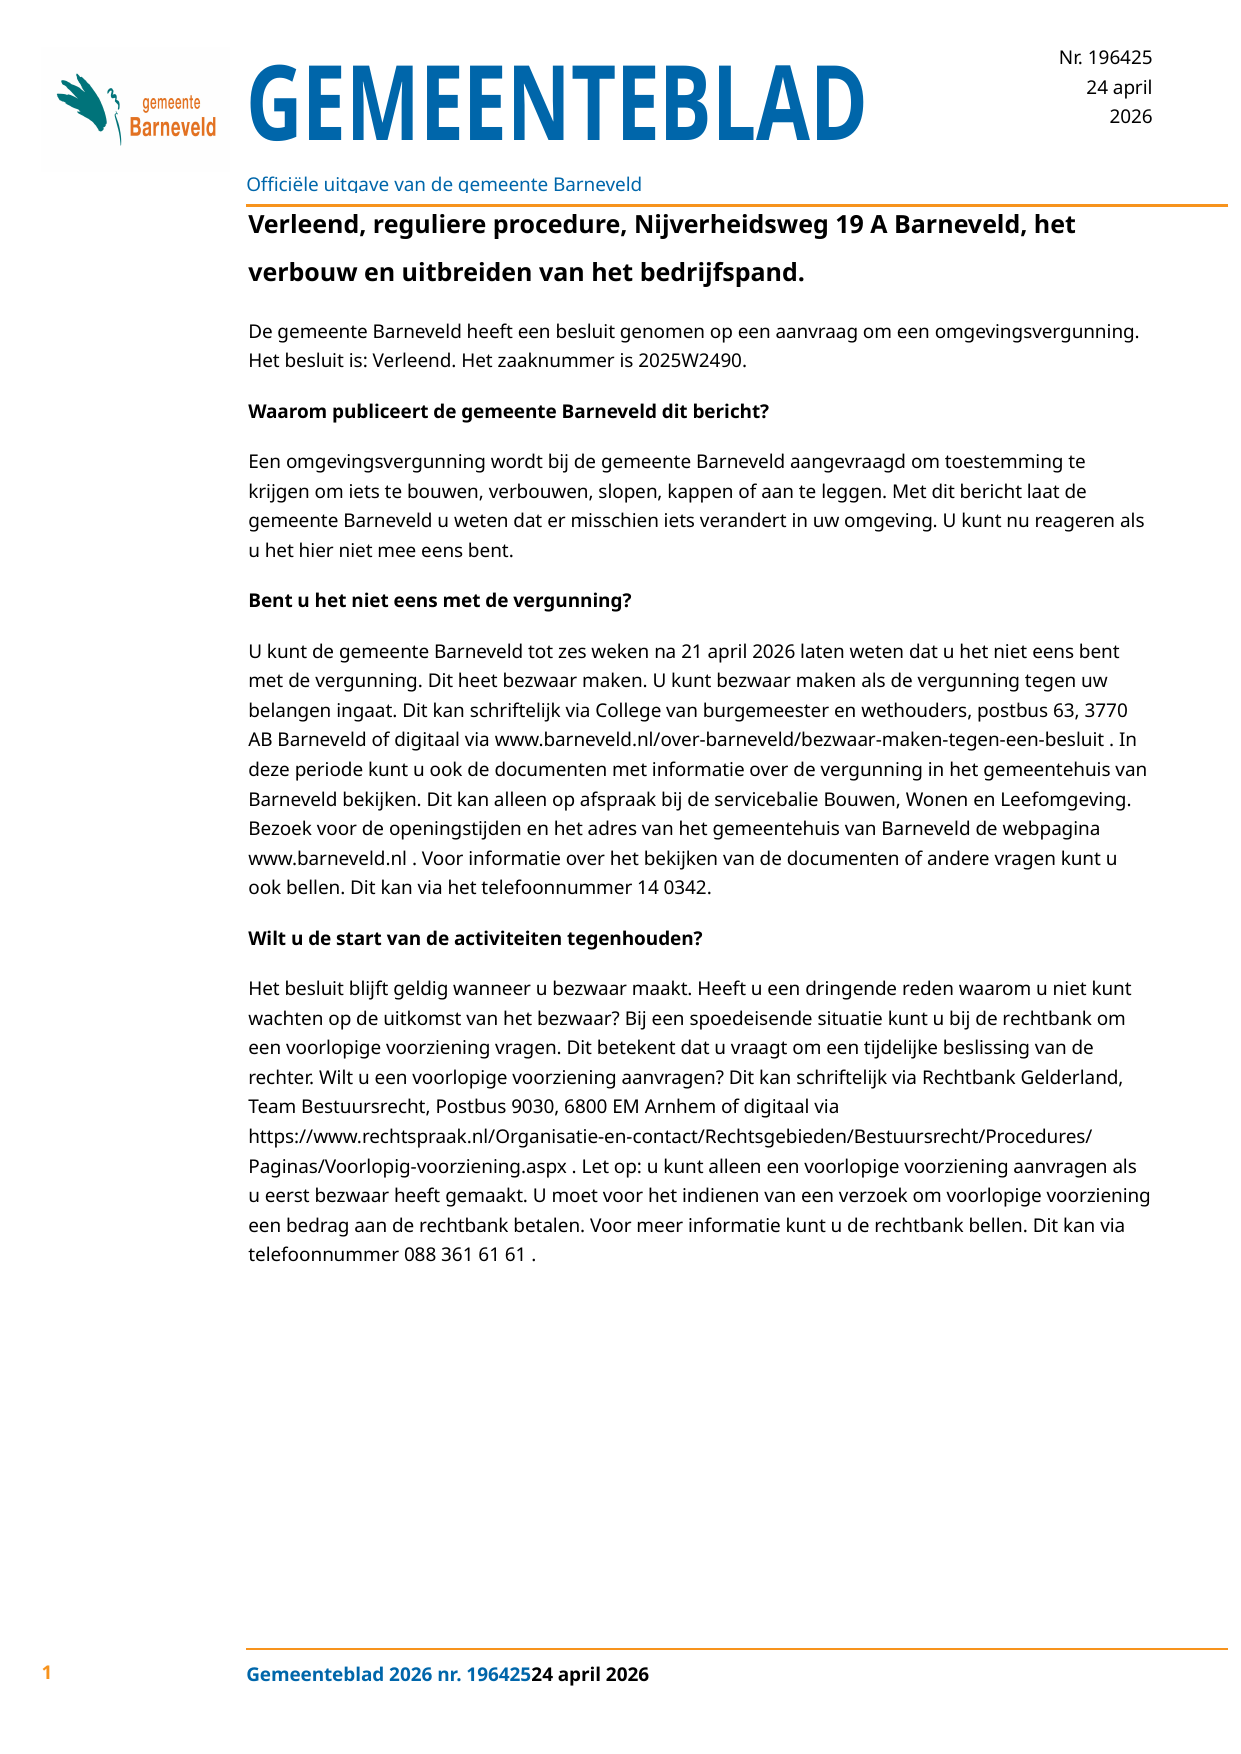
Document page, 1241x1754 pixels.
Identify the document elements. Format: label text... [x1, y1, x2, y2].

text De gemeente Barneveld heeft een besluit genomen op een aanvraag om een omgevingsvergunning. Het besluit is: Verleend. Het zaaknummer is 2025W2490. [248, 318, 1152, 373]
text U kunt de gemeente Barneveld tot zes weken na 21 april 2026 laten weten dat u het niet eens bent met de vergunning. Dit heet bezwaar maken. U kunt bezwaar maken als de vergunning tegen uw belangen ingaat. Dit kan schriftelijk via College van burgemeester en wethouders, postbus 63, 3770 AB Barneveld of digitaal via www.barneveld.nl/over-barneveld/bezwaar-maken-tegen-een-besluit . In deze periode kunt u ook de documenten met informatie over de vergunning in het gemeentehuis van Barneveld bekijken. Dit kan alleen op afspraak bij de servicebalie Bouwen, Wonen en Leefomgeving. Bezoek voor de openingstijden en het adres van het gemeentehuis van Barneveld de webpagina www.barneveld.nl . Voor informatie over het bekijken van de documenten of andere vragen kunt u ook bellen. Dit kan via het telefoonnummer 14 0342. [248, 638, 1152, 900]
text Bent u het niet eens met de vergunning? [248, 587, 1152, 613]
text Wilt u de start van de activiteiten tegenhouden? [248, 925, 1152, 951]
text Een omgevingsvergunning wordt bij de gemeente Barneveld aangevraagd om toestemming te krijgen om iets te bouwen, verbouwen, slopen, kappen of aan te leggen. Met dit bericht laat de gemeente Barneveld u weten dat er misschien iets verandert in uw omgeving. U kunt nu reageren als u het hier niet mee eens bent. [248, 448, 1152, 563]
text Verleend, reguliere procedure, Nijverheidsweg 19 A Barneveld, het verbouw en uitbreiden van het bedrijfspand. [248, 207, 1152, 288]
text Waarom publiceert de gemeente Barneveld dit bericht? [248, 398, 1152, 424]
picture [41, 47, 231, 172]
text Het besluit blijft geldig wanneer u bezwaar maakt. Heeft u een dringende reden waarom u niet kunt wachten op de uitkomst van het bezwaar? Bij een spoedeisende situatie kunt u bij de rechtbank om een voorlopige voorziening vragen. Dit betekent dat u vraagt om een tijdelijke beslissing van de rechter. Wilt u een voorlopige voorziening aanvragen? Dit kan schriftelijk via Rechtbank Gelderland, Team Bestuursrecht, Postbus 9030, 6800 EM Arnhem of digitaal via https://www.rechtspraak.nl/Organisatie-en-contact/Rechtsgebieden/Bestuursrecht/Procedures/Paginas/Voorlopig-voorziening.aspx . Let op: u kunt alleen een voorlopige voorziening aanvragen als u eerst bezwaar heeft gemaakt. U moet voor het indienen van een verzoek om voorlopige voorziening een bedrag aan de rechtbank betalen. Voor meer informatie kunt u de rechtbank bellen. Dit kan via telefoonnummer 088 361 61 61 . [248, 975, 1152, 1267]
